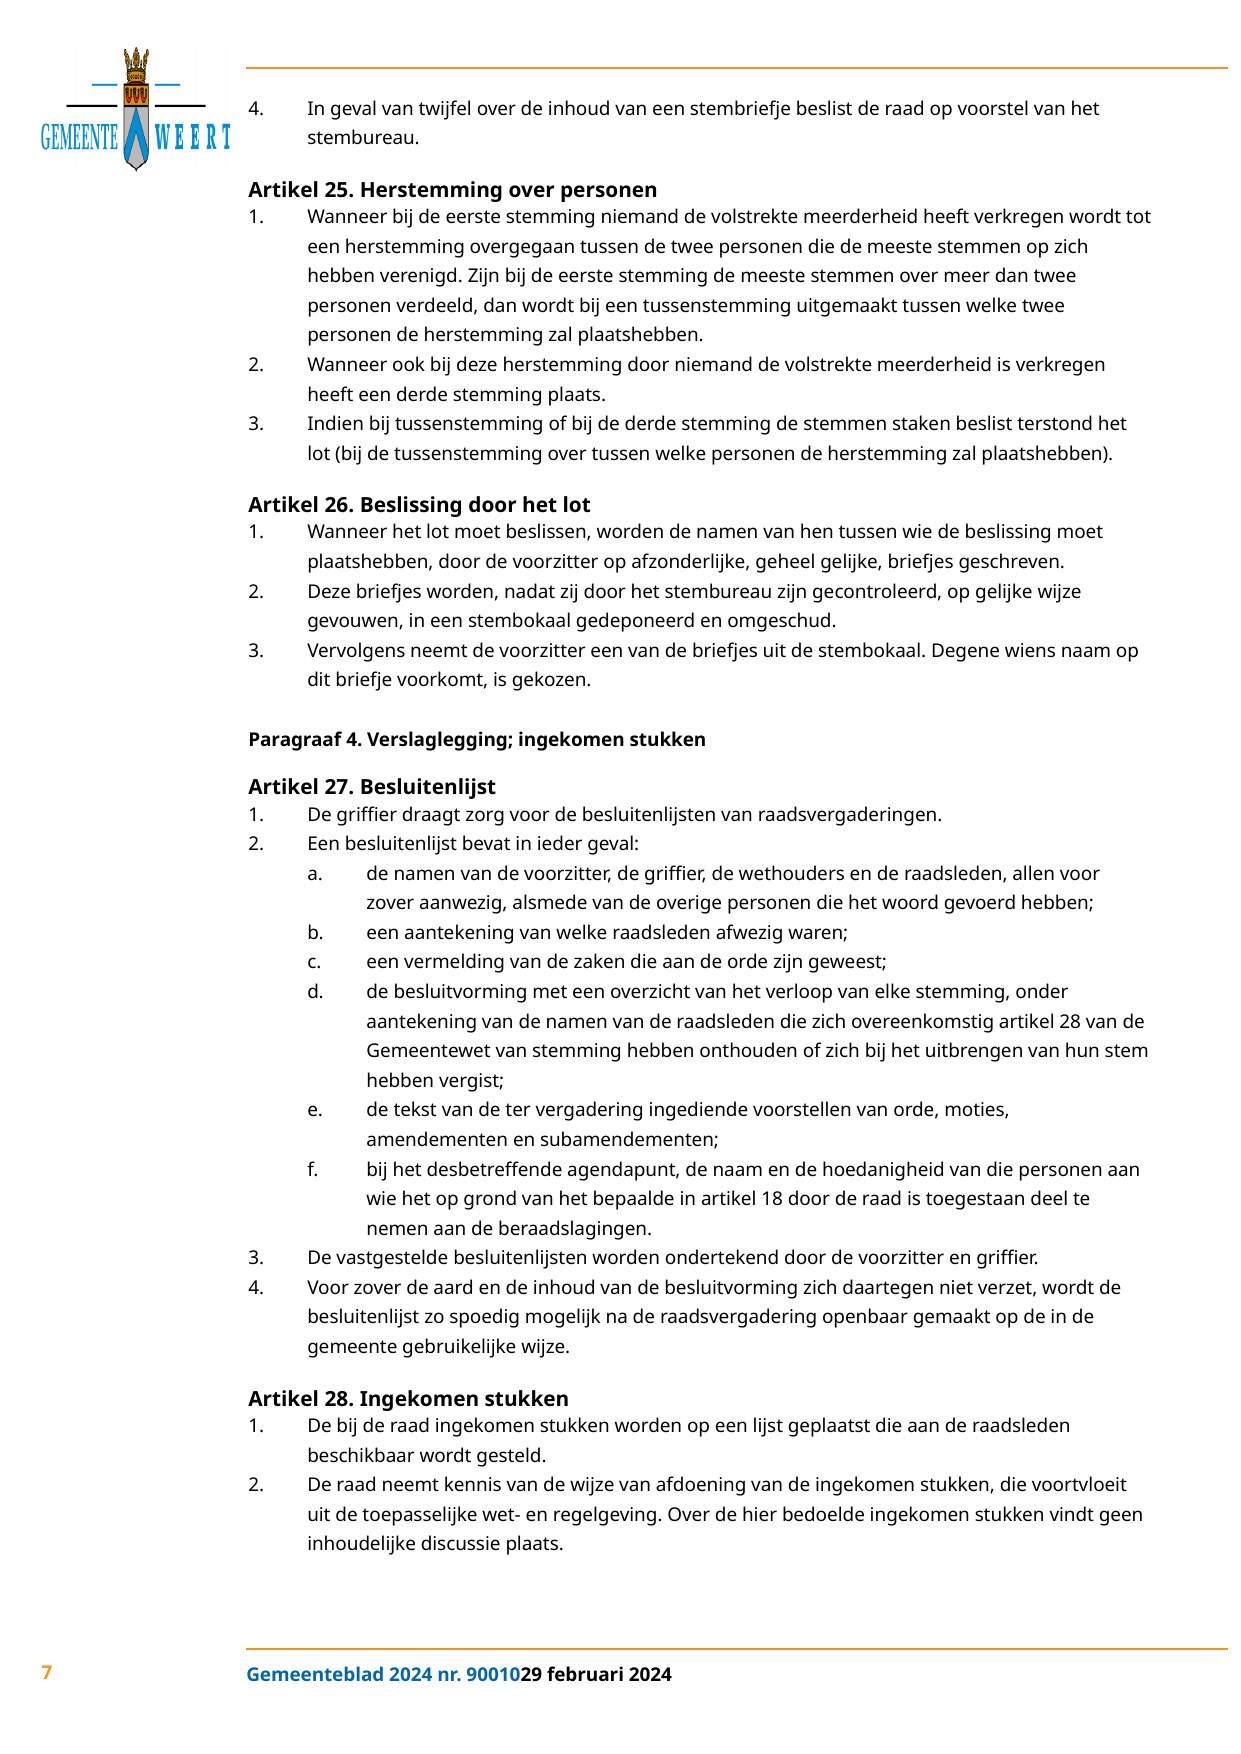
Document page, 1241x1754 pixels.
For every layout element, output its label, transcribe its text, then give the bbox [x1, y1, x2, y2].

list de tekst van de ter vergadering ingediende voorstellen van orde, moties, amendementen en subamendementen; [307, 1097, 1152, 1152]
list Deze briefjes worden, nadat zij door het stembureau zijn gecontroleerd, op gelijke wijze gevouwen, in een stembokaal gedeponeerd en omgeschud. [248, 578, 1152, 633]
list Wanneer bij de eerste stemming niemand de volstrekte meerderheid heeft verkregen wordt tot een herstemming overgegaan tussen de twee personen die de meeste stemmen op zich hebben verenigd. Zijn bij de eerste stemming de meeste stemmen over meer dan twee personen verdeeld, dan wordt bij een tussenstemming uitgemaakt tussen welke twee personen de herstemming zal plaatshebben. [248, 203, 1152, 347]
list de besluitvorming met een overzicht van het verloop van elke stemming, onder aantekening van de namen van de raadsleden die zich overeenkomstig artikel 28 van de Gemeentewet van stemming hebben onthouden of zich bij het uitbrengen van hun stem hebben vergist; [307, 978, 1152, 1093]
list De griffier draagt zorg voor de besluitenlijsten van raadsvergaderingen. [248, 801, 1152, 827]
list Een besluitenlijst bevat in ieder geval: [248, 830, 1152, 856]
list Vervolgens neemt de voorzitter een van de briefjes uit de stembokaal. Degene wiens naam op dit briefje voorkomt, is gekozen. [248, 637, 1152, 692]
list Wanneer het lot moet beslissen, worden de namen van hen tussen wie de beslissing moet plaatshebben, door de voorzitter op afzonderlijke, geheel gelijke, briefjes geschreven. [248, 519, 1152, 574]
list Indien bij tussenstemming of bij de derde stemming de stemmen staken beslist terstond het lot (bij de tussenstemming over tussen welke personen de herstemming zal plaatshebben). [248, 410, 1152, 466]
list een aantekening van welke raadsleden afwezig waren; [307, 919, 1152, 945]
list Wanneer ook bij deze herstemming door niemand de volstrekte meerderheid is verkregen heeft een derde stemming plaats. [248, 351, 1152, 406]
list een vermelding van de zaken die aan de orde zijn geweest; [307, 949, 1152, 974]
text Artikel 25. Herstemming over personen [248, 175, 1152, 203]
list In geval van twijfel over de inhoud van een stembriefje beslist de raad op voorstel van het stembureau. [248, 95, 1152, 150]
list De vastgestelde besluitenlijsten worden ondertekend door de voorzitter en griffier. [248, 1244, 1152, 1270]
picture [41, 47, 231, 172]
list Voor zover de aard en de inhoud van de besluitvorming zich daartegen niet verzet, wordt de besluitenlijst zo spoedig mogelijk na de raadsvergadering openbaar gemaakt op de in de gemeente gebruikelijke wijze. [248, 1274, 1152, 1359]
list de namen van de voorzitter, de griffier, de wethouders en de raadsleden, allen voor zover aanwezig, alsmede van de overige personen die het woord gevoerd hebben; [307, 860, 1152, 915]
text Artikel 27. Besluitenlijst [248, 772, 1152, 801]
list bij het desbetreffende agendapunt, de naam en de hoedanigheid van die personen aan wie het op grond van het bepaalde in artikel 18 door de raad is toegestaan deel te nemen aan de beraadslagingen. [307, 1156, 1152, 1241]
text Artikel 26. Beslissing door het lot [248, 490, 1152, 519]
list De bij de raad ingekomen stukken worden op een lijst geplaatst die aan de raadsleden beschikbaar wordt gesteld. [248, 1412, 1152, 1467]
text Artikel 28. Ingekomen stukken [248, 1384, 1152, 1412]
text Paragraaf 4. Verslaglegging; ingekomen stukken [248, 726, 1152, 752]
list De raad neemt kennis van de wijze van afdoening van de ingekomen stukken, die voortvloeit uit de toepasselijke wet- en regelgeving. Over de hier bedoelde ingekomen stukken vindt geen inhoudelijke discussie plaats. [248, 1471, 1152, 1556]
